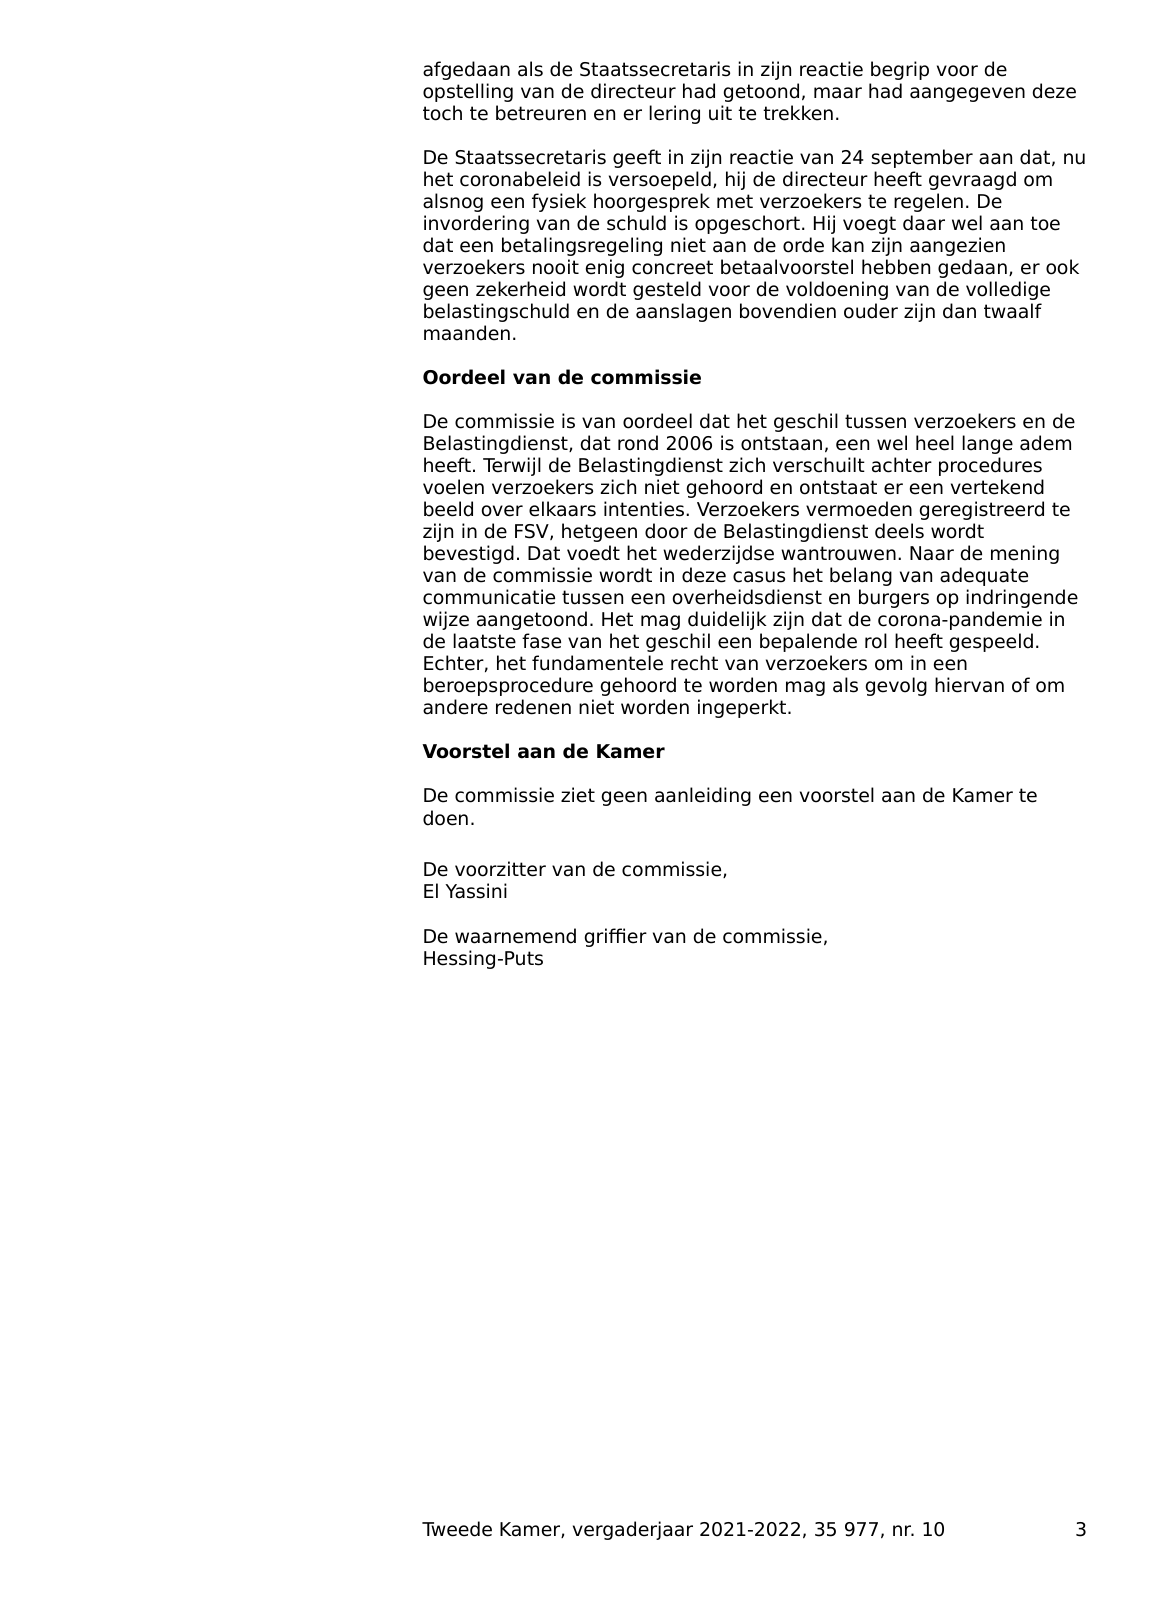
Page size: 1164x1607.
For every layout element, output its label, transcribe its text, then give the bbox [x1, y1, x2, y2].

text De Staatssecretaris geeft in zijn reactie van 24 september aan dat, nu het coronabeleid is versoepeld, hij de directeur heeft gevraagd om alsnog een fysiek hoorgesprek met verzoekers te regelen. De invordering van de schuld is opgeschort. Hij voegt daar wel aan toe dat een betalingsregeling niet aan de orde kan zijn aangezien verzoekers nooit enig concreet betaalvoorstel hebben gedaan, er ook geen zekerheid wordt gesteld voor de voldoening van de volledige belastingschuld en de aanslagen bovendien ouder zijn dan twaalf maanden. [422, 147, 1087, 345]
text De waarnemend griffier van de commissie, Hessing-Puts [422, 926, 1087, 969]
subtitle Voorstel aan de Kamer [422, 741, 1087, 763]
text De commissie is van oordeel dat het geschil tussen verzoekers en de Belastingdienst, dat rond 2006 is ontstaan, een wel heel lange adem heeft. Terwijl de Belastingdienst zich verschuilt achter procedures voelen verzoekers zich niet gehoord en ontstaat er een vertekend beeld over elkaars intenties. Verzoekers vermoeden geregistreerd te zijn in de FSV, hetgeen door de Belastingdienst deels wordt bevestigd. Dat voedt het wederzijdse wantrouwen. Naar de mening van de commissie wordt in deze casus het belang van adequate communicatie tussen een overheidsdienst en burgers op indringende wijze aangetoond. Het mag duidelijk zijn dat de corona-pandemie in de laatste fase van het geschil een bepalende rol heeft gespeeld. Echter, het fundamentele recht van verzoekers om in een beroepsprocedure gehoord te worden mag als gevolg hiervan of om andere redenen niet worden ingeperkt. [422, 411, 1087, 719]
text De voorzitter van de commissie, El Yassini [422, 859, 1087, 903]
subtitle Oordeel van de commissie [422, 367, 1087, 389]
text De commissie ziet geen aanleiding een voorstel aan de Kamer te doen. [422, 785, 1087, 829]
text afgedaan als de Staatssecretaris in zijn reactie begrip voor de opstelling van de directeur had getoond, maar had aangegeven deze toch te betreuren en er lering uit te trekken. [422, 59, 1087, 125]
